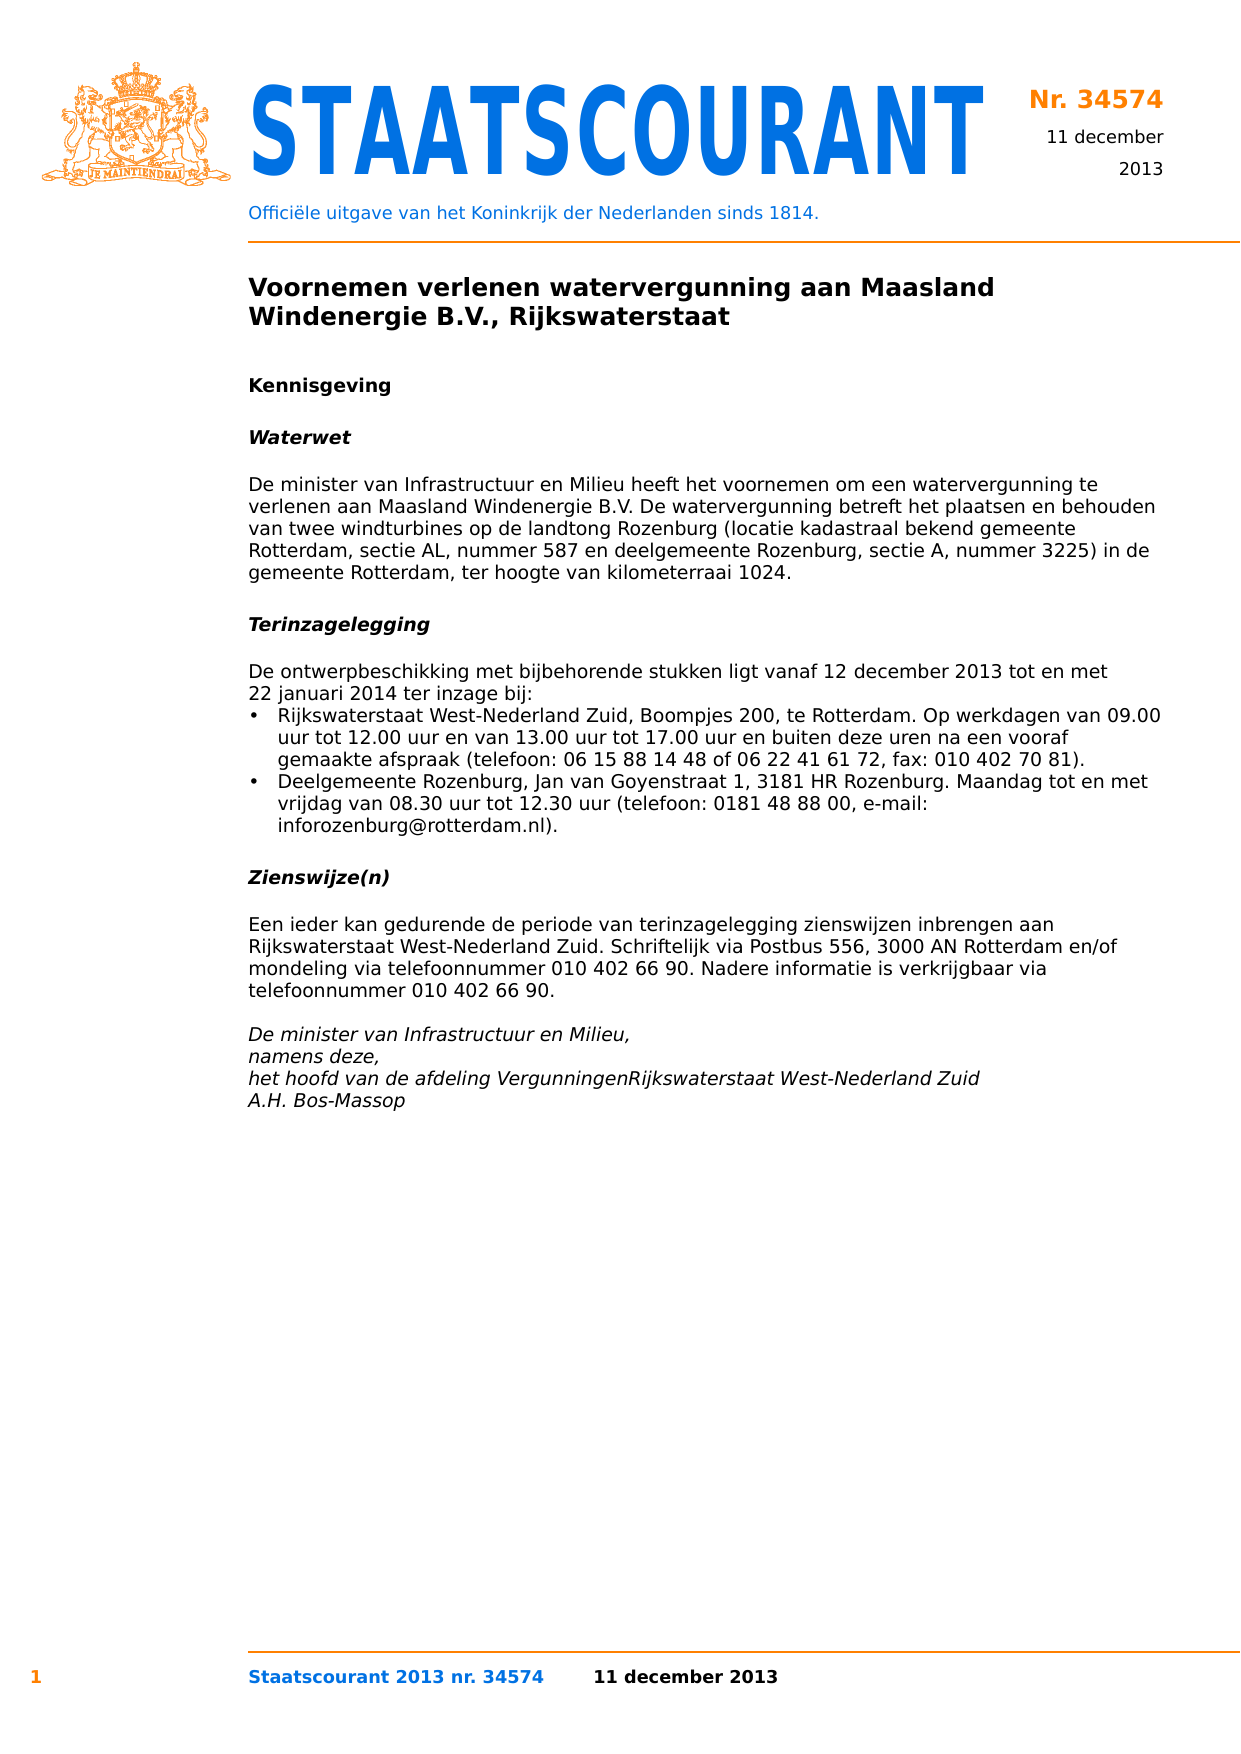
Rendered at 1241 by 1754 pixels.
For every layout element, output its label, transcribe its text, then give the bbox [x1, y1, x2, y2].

subtitle Waterwet [248, 427, 1163, 449]
table_header STAATSCOURANT [248, 62, 998, 203]
subtitle Zienswijze(n) [248, 867, 1163, 889]
table_header Nr. 34574 [998, 62, 1240, 121]
text Een ieder kan gedurende de periode van terinzagelegging zienswijzen inbrengen aan Rijkswaterstaat West-Nederland Zuid. Schriftelijk via Postbus 556, 3000 AN Rotterdam en/of mondeling via telefoonnummer 010 402 66 90. Nadere informatie is verkrijgbaar via telefoonnummer 010 402 66 90. [248, 914, 1163, 1002]
text De ontwerpbeschikking met bijbehorende stukken ligt vanaf 12 december 2013 tot en met 22 januari 2014 ter inzage bij: [248, 661, 1163, 705]
subtitle Kennisgeving [248, 375, 1163, 397]
table_cell 11 december [998, 121, 1240, 153]
table_cell Officiële uitgave van het Koninkrijk der Nederlanden sinds 1814. [248, 203, 1240, 241]
text De minister van Infrastructuur en Milieu heeft het voornemen om een watervergunning te verlenen aan Maasland Windenergie B.V. De watervergunning betreft het plaatsen en behouden van twee windturbines op de landtong Rozenburg (locatie kadastraal bekend gemeente Rotterdam, sectie AL, nummer 587 en deelgemeente Rozenburg, sectie A, nummer 3225) in de gemeente Rotterdam, ter hoogte van kilometerraai 1024. [248, 474, 1163, 584]
text • Deelgemeente Rozenburg, Jan van Goyenstraat 1, 3181 HR Rozenburg. Maandag tot en met vrijdag van 08.30 uur tot 12.30 uur (telefoon: 0181 48 88 00, e-mail: inforozenburg@rotterdam.nl). [248, 771, 1163, 837]
table_cell 2013 [998, 153, 1240, 203]
subtitle Voornemen verlenen watervergunning aan Maasland Windenergie B.V., Rijkswaterstaat [248, 273, 1163, 331]
picture [41, 62, 231, 186]
subtitle Terinzagelegging [248, 614, 1163, 636]
text • Rijkswaterstaat West-Nederland Zuid, Boompjes 200, te Rotterdam. Op werkdagen van 09.00 uur tot 12.00 uur en van 13.00 uur tot 17.00 uur en buiten deze uren na een vooraf gemaakte afspraak (telefoon: 06 15 88 14 48 of 06 22 41 61 72, fax: 010 402 70 81). [248, 705, 1163, 771]
text De minister van Infrastructuur en Milieu, namens deze, het hoofd van de afdeling VergunningenRijkswaterstaat West-Nederland Zuid A.H. Bos-Massop [248, 1023, 1163, 1111]
table_header [25, 62, 248, 241]
